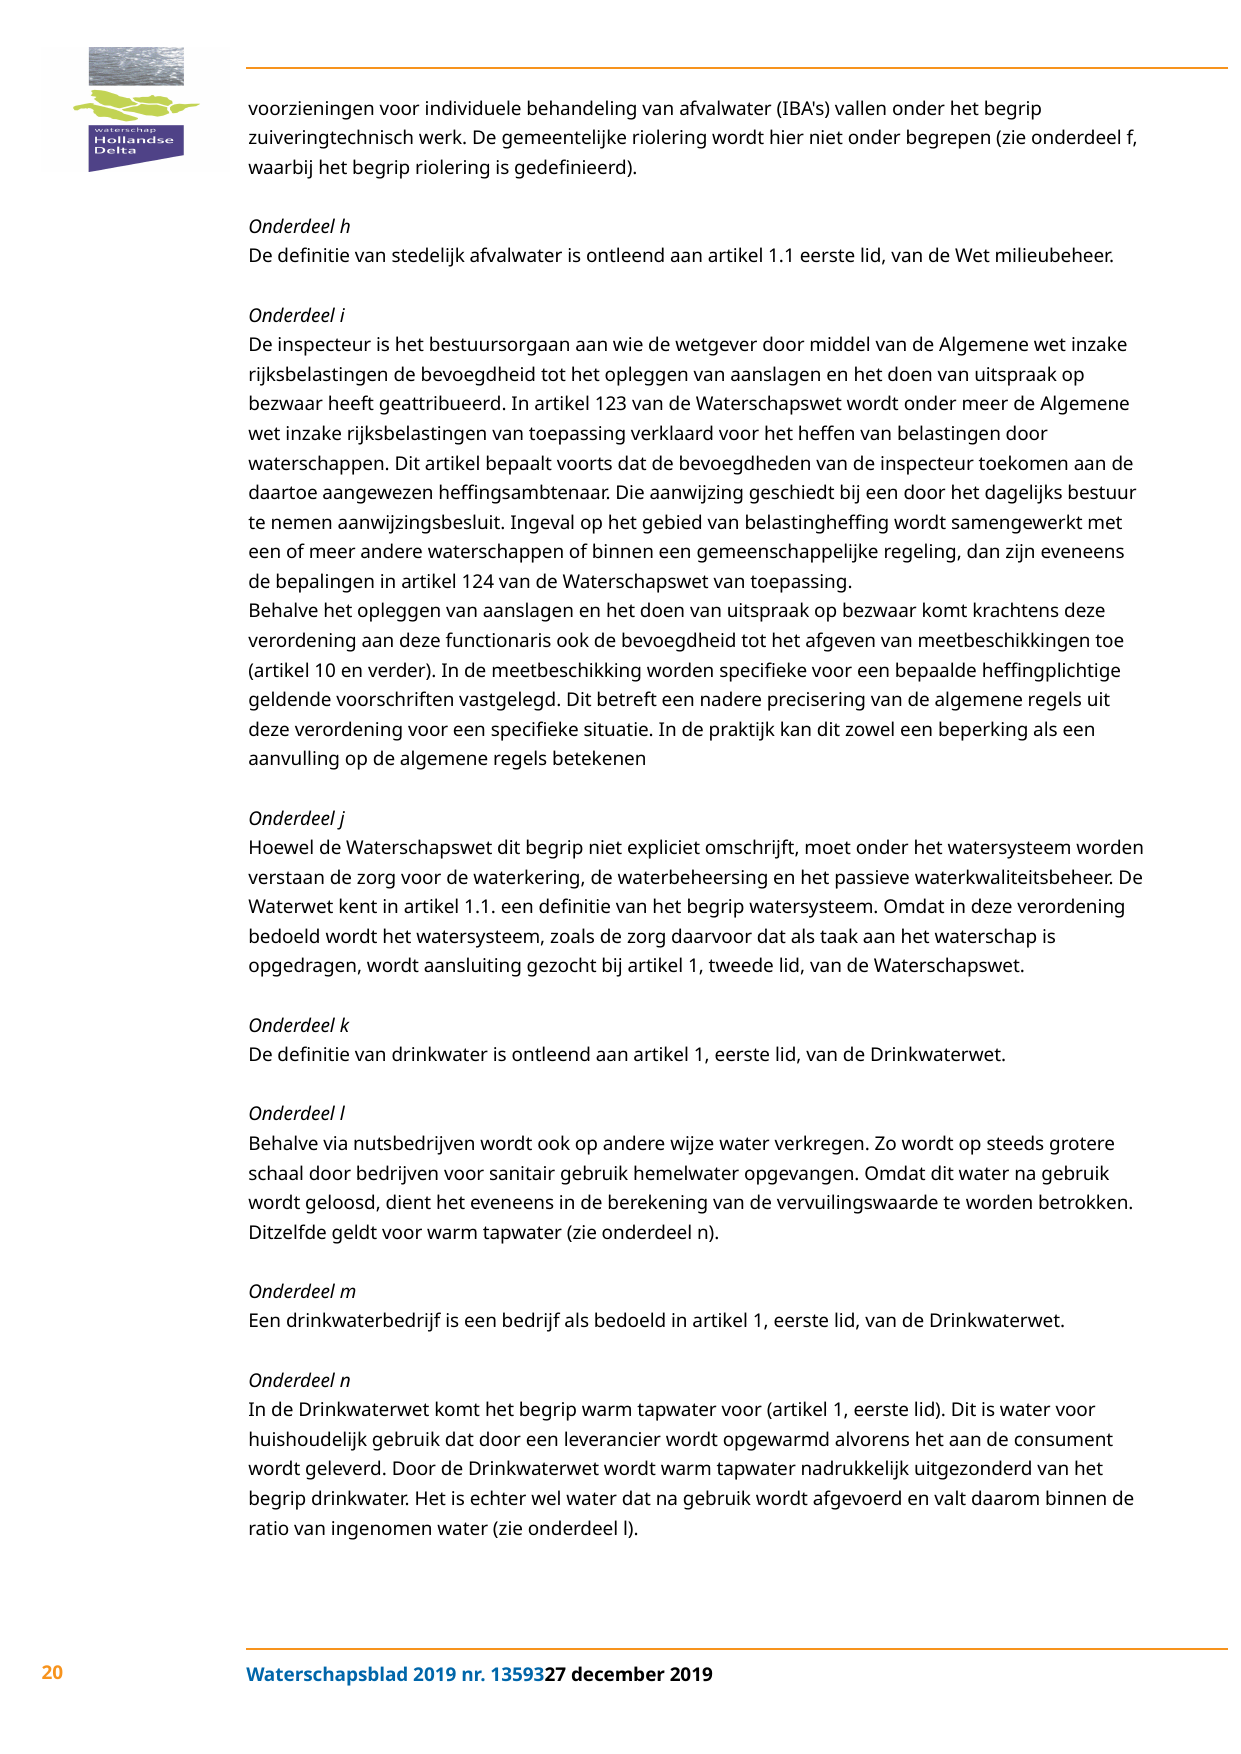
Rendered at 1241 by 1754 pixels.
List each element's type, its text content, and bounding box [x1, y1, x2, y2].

text Onderdeel m [248, 1278, 1152, 1304]
text De inspecteur is het bestuursorgaan aan wie de wetgever door middel van de Algemene wet inzake rijksbelastingen de bevoegdheid tot het opleggen van aanslagen en het doen van uitspraak op bezwaar heeft geattribueerd. In artikel 123 van de Waterschapswet wordt onder meer de Algemene wet inzake rijksbelastingen van toepassing verklaard voor het heffen van belastingen door waterschappen. Dit artikel bepaalt voorts dat de bevoegdheden van de inspecteur toekomen aan de daartoe aangewezen heffingsambtenaar. Die aanwijzing geschiedt bij een door het dagelijks bestuur te nemen aanwijzingsbesluit. Ingeval op het gebied van belastingheffing wordt samengewerkt met een of meer andere waterschappen of binnen een gemeenschappelijke regeling, dan zijn eveneens de bepalingen in artikel 124 van de Waterschapswet van toepassing. [248, 331, 1152, 594]
text De definitie van drinkwater is ontleend aan artikel 1, eerste lid, van de Drinkwaterwet. [248, 1041, 1152, 1067]
text Behalve via nutsbedrijven wordt ook op andere wijze water verkregen. Zo wordt op steeds grotere schaal door bedrijven voor sanitair gebruik hemelwater opgevangen. Omdat dit water na gebruik wordt geloosd, dient het eveneens in de berekening van de vervuilingswaarde te worden betrokken. Ditzelfde geldt voor warm tapwater (zie onderdeel n). [248, 1130, 1152, 1245]
text Onderdeel l [248, 1101, 1152, 1126]
text Onderdeel h [248, 213, 1152, 239]
text Behalve het opleggen van aanslagen en het doen van uitspraak op bezwaar komt krachtens deze verordening aan deze functionaris ook de bevoegdheid tot het afgeven van meetbeschikkingen toe (artikel 10 en verder). In de meetbeschikking worden specifieke voor een bepaalde heffingplichtige geldende voorschriften vastgelegd. Dit betreft een nadere precisering van de algemene regels uit deze verordening voor een specifieke situatie. In de praktijk kan dit zowel een beperking als een aanvulling op de algemene regels betekenen [248, 598, 1152, 771]
text In de Drinkwaterwet komt het begrip warm tapwater voor (artikel 1, eerste lid). Dit is water voor huishoudelijk gebruik dat door een leverancier wordt opgewarmd alvorens het aan de consument wordt geleverd. Door de Drinkwaterwet wordt warm tapwater nadrukkelijk uitgezonderd van het begrip drinkwater. Het is echter wel water dat na gebruik wordt afgevoerd en valt daarom binnen de ratio van ingenomen water (zie onderdeel l). [248, 1396, 1152, 1541]
text De definitie van stedelijk afvalwater is ontleend aan artikel 1.1 eerste lid, van de Wet milieubeheer. [248, 243, 1152, 268]
text Onderdeel k [248, 1012, 1152, 1038]
text Onderdeel n [248, 1367, 1152, 1393]
picture [41, 47, 231, 172]
text voorzieningen voor individuele behandeling van afvalwater (IBA's) vallen onder het begrip zuiveringtechnisch werk. De gemeentelijke riolering wordt hier niet onder begrepen (zie onderdeel f, waarbij het begrip riolering is gedefinieerd). [248, 95, 1152, 180]
text Een drinkwaterbedrijf is een bedrijf als bedoeld in artikel 1, eerste lid, van de Drinkwaterwet. [248, 1308, 1152, 1333]
text Onderdeel j [248, 805, 1152, 831]
text Onderdeel i [248, 302, 1152, 328]
text Hoewel de Waterschapswet dit begrip niet expliciet omschrijft, moet onder het watersysteem worden verstaan de zorg voor de waterkering, de waterbeheersing en het passieve waterkwaliteitsbeheer. De Waterwet kent in artikel 1.1. een definitie van het begrip watersysteem. Omdat in deze verordening bedoeld wordt het watersysteem, zoals de zorg daarvoor dat als taak aan het waterschap is opgedragen, wordt aansluiting gezocht bij artikel 1, tweede lid, van de Waterschapswet. [248, 834, 1152, 978]
